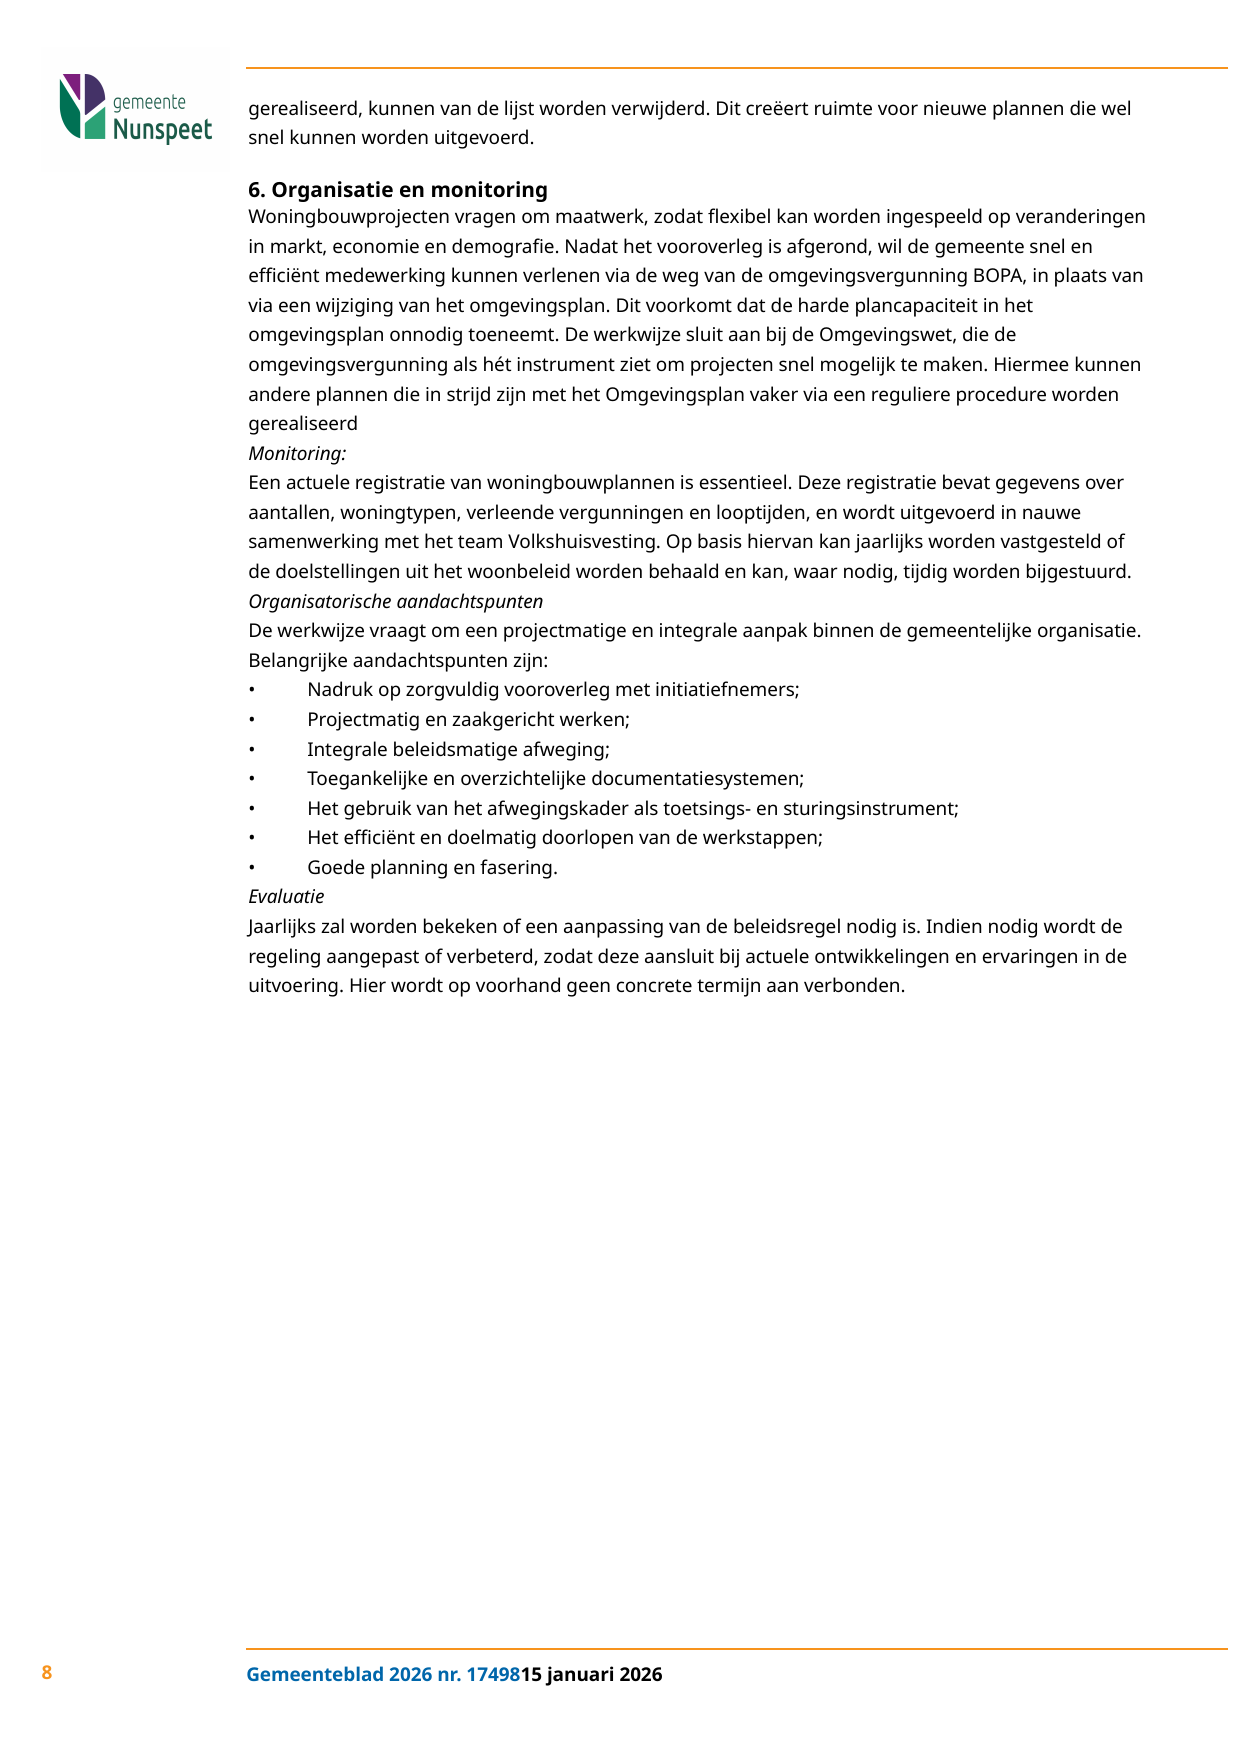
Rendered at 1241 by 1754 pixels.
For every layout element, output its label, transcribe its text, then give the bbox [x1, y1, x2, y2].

text Woningbouwprojecten vragen om maatwerk, zodat flexibel kan worden ingespeeld op veranderingen in markt, economie en demografie. Nadat het vooroverleg is afgerond, wil de gemeente snel en efficiënt medewerking kunnen verlenen via de weg van de omgevingsvergunning BOPA, in plaats van via een wijziging van het omgevingsplan. Dit voorkomt dat de harde plancapaciteit in het omgevingsplan onnodig toeneemt. De werkwijze sluit aan bij de Omgevingswet, die de omgevingsvergunning als hét instrument ziet om projecten snel mogelijk te maken. Hiermee kunnen andere plannen die in strijd zijn met het Omgevingsplan vaker via een reguliere procedure worden gerealiseerd [248, 203, 1152, 436]
list Nadruk op zorgvuldig vooroverleg met initiatiefnemers; [248, 677, 1152, 702]
text Evaluatie [248, 884, 1152, 909]
text gerealiseerd, kunnen van de lijst worden verwijderd. Dit creëert ruimte voor nieuwe plannen die wel snel kunnen worden uitgevoerd. [248, 95, 1152, 150]
list Het gebruik van het afwegingskader als toetsings- en sturingsinstrument; [248, 795, 1152, 821]
list Toegankelijke en overzichtelijke documentatiesystemen; [248, 765, 1152, 791]
text 6. Organisatie en monitoring [248, 175, 1152, 203]
text Een actuele registratie van woningbouwplannen is essentieel. Deze registratie bevat gegevens over aantallen, woningtypen, verleende vergunningen en looptijden, en wordt uitgevoerd in nauwe samenwerking met het team Volkshuisvesting. Op basis hiervan kan jaarlijks worden vastgesteld of de doelstellingen uit het woonbeleid worden behaald en kan, waar nodig, tijdig worden bijgestuurd. [248, 469, 1152, 584]
picture [41, 47, 231, 172]
list Projectmatig en zaakgericht werken; [248, 706, 1152, 732]
list Integrale beleidsmatige afweging; [248, 736, 1152, 761]
text Jaarlijks zal worden bekeken of een aanpassing van de beleidsregel nodig is. Indien nodig wordt de regeling aangepast of verbeterd, zodat deze aansluit bij actuele ontwikkelingen en ervaringen in de uitvoering. Hier wordt op voorhand geen concrete termijn aan verbonden. [248, 913, 1152, 998]
text De werkwijze vraagt om een projectmatige en integrale aanpak binnen de gemeentelijke organisatie. Belangrijke aandachtspunten zijn: [248, 617, 1152, 673]
list Het efficiënt en doelmatig doorlopen van de werkstappen; [248, 824, 1152, 850]
list Goede planning en fasering. [248, 854, 1152, 880]
text Organisatorische aandachtspunten [248, 588, 1152, 613]
text Monitoring: [248, 440, 1152, 466]
